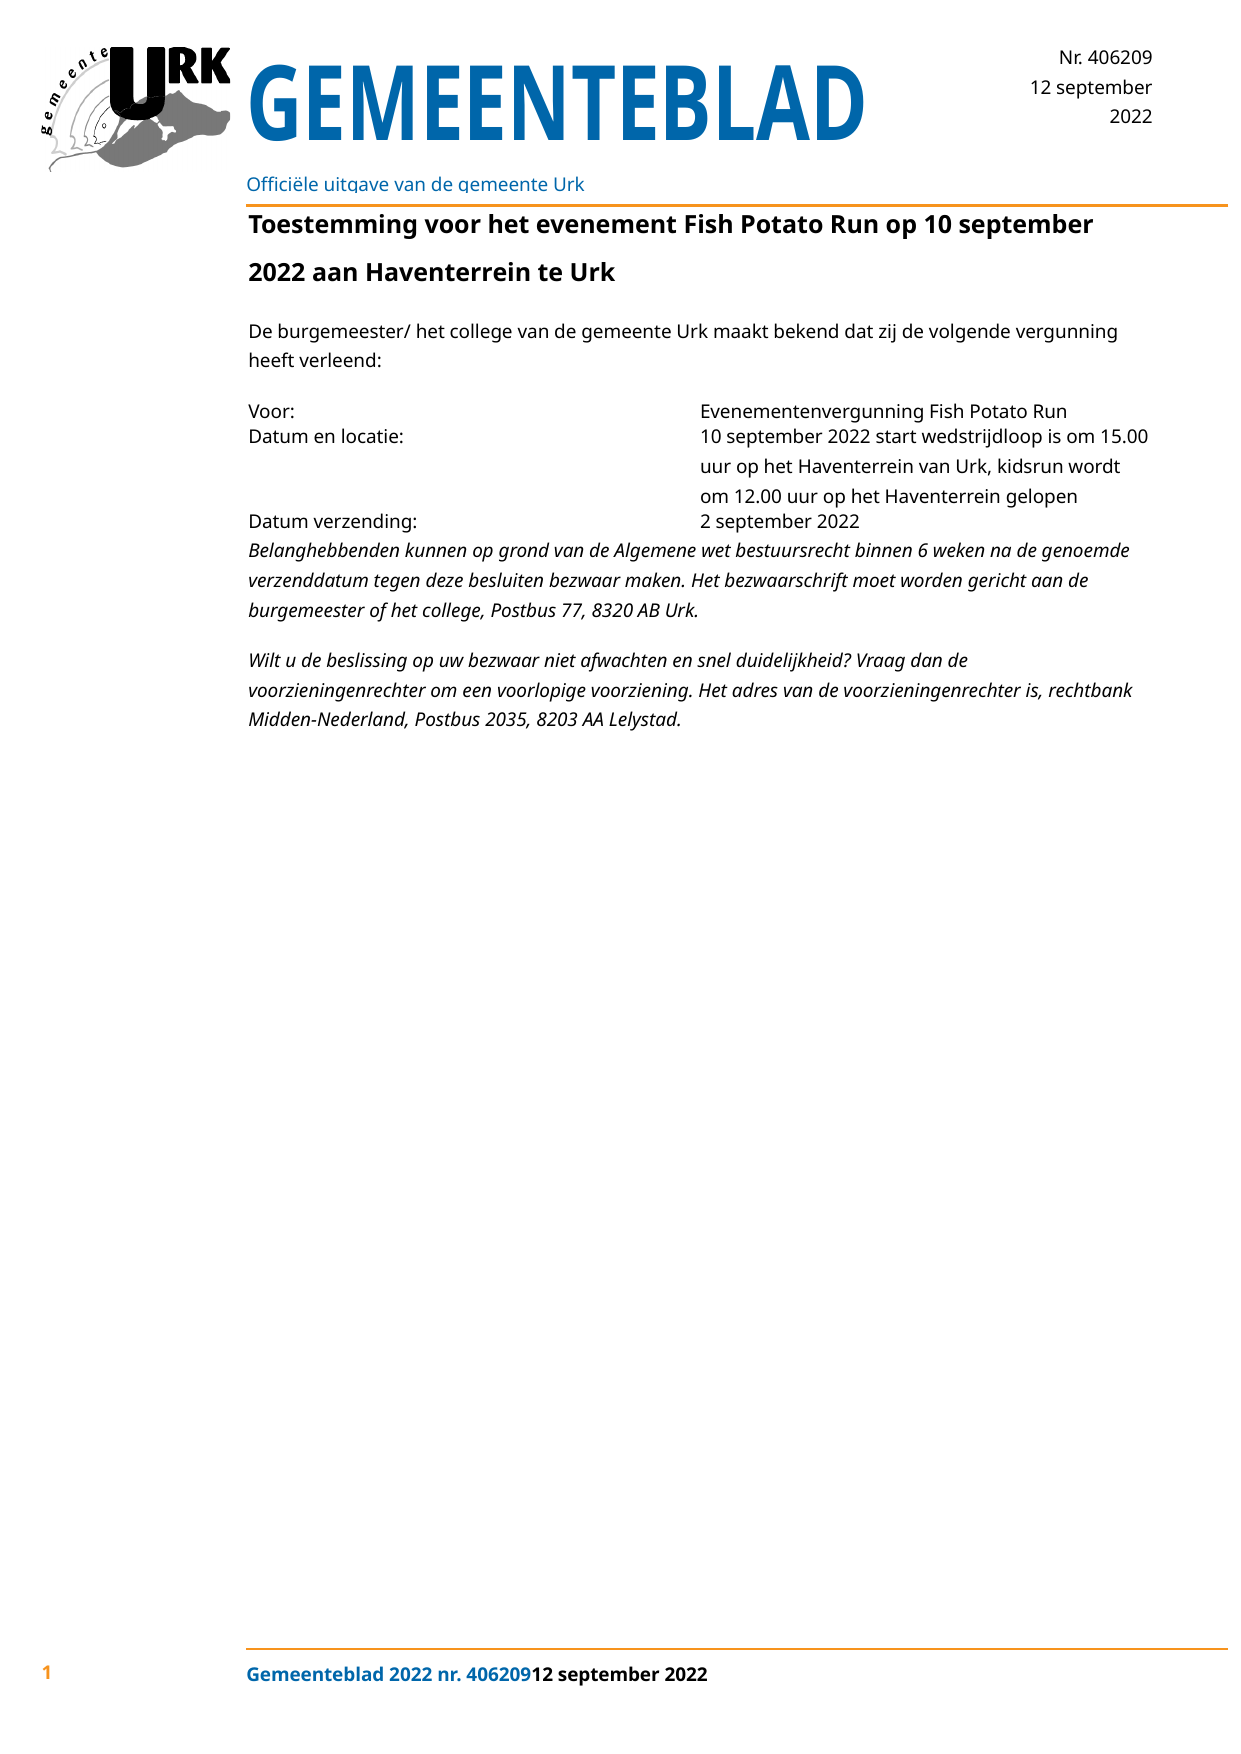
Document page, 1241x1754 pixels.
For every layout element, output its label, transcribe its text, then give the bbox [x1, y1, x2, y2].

table_header Evenementenvergunning Fish Potato Run [700, 398, 1152, 424]
table_cell 10 september 2022 start wedstrijdloop is om 15.00 uur op het Haventerrein van Urk, kidsrun wordt om 12.00 uur op het Haventerrein gelopen [700, 424, 1152, 509]
table_cell Datum verzending: [248, 509, 700, 534]
table_cell 2 september 2022 [700, 509, 1152, 534]
text De burgemeester/ het college van de gemeente Urk maakt bekend dat zij de volgende vergunning heeft verleend: [248, 318, 1152, 373]
text Wilt u de beslissing op uw bezwaar niet afwachten en snel duidelijkheid? Vraag dan de voorzieningenrechter om een voorlopige voorziening. Het adres van de voorzieningenrechter is, rechtbank Midden-Nederland, Postbus 2035, 8203 AA Lelystad. [248, 647, 1152, 732]
text Toestemming voor het evenement Fish Potato Run op 10 september 2022 aan Haventerrein te Urk [248, 207, 1152, 288]
table_header Voor: [248, 398, 700, 424]
text Belanghebbenden kunnen op grond van de Algemene wet bestuursrecht binnen 6 weken na de genoemde verzenddatum tegen deze besluiten bezwaar maken. Het bezwaarschrift moet worden gericht aan de burgemeester of het college, Postbus 77, 8320 AB Urk. [248, 538, 1152, 622]
table_cell Datum en locatie: [248, 424, 700, 509]
picture [41, 47, 231, 172]
